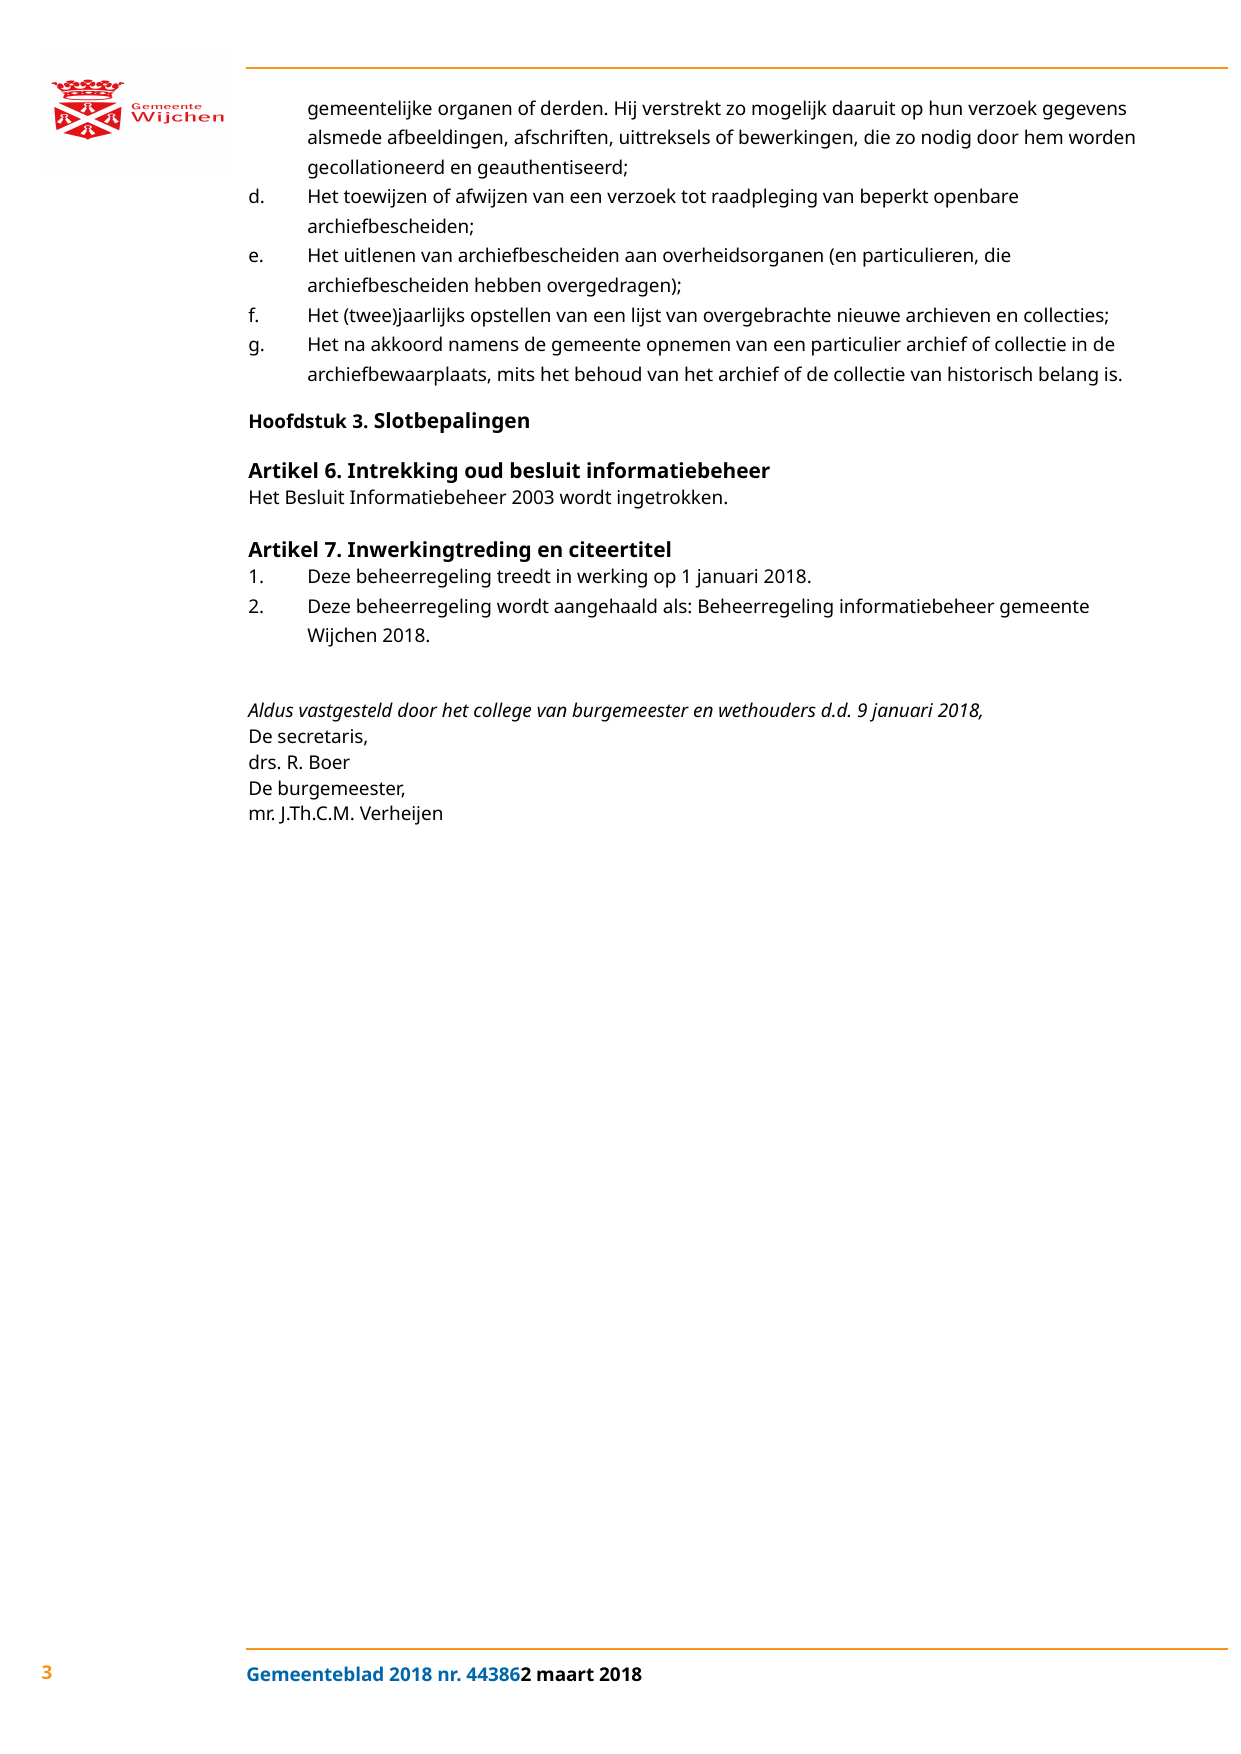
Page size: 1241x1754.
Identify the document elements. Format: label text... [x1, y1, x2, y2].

text Artikel 6. Intrekking oud besluit informatiebeheer [248, 456, 1152, 484]
list Deze beheerregeling treedt in werking op 1 januari 2018. [248, 563, 1152, 589]
list Deze beheerregeling wordt aangehaald als: Beheerregeling informatiebeheer gemeente Wijchen 2018. [248, 593, 1152, 648]
list Het (twee)jaarlijks opstellen van een lijst van overgebrachte nieuwe archieven en collecties; [248, 302, 1152, 328]
picture [41, 47, 231, 172]
list Het toewijzen of afwijzen van een verzoek tot raadpleging van beperkt openbare archiefbescheiden; [248, 183, 1152, 239]
text De secretaris, [248, 723, 1152, 749]
text Aldus vastgesteld door het college van burgemeester en wethouders d.d. 9 januari 2018, [248, 698, 1152, 723]
text mr. J.Th.C.M. Verheijen [248, 801, 1152, 826]
list Het na akkoord namens de gemeente opnemen van een particulier archief of collectie in de archiefbewaarplaats, mits het behoud van het archief of de collectie van historisch belang is. [248, 331, 1152, 387]
text drs. R. Boer [248, 749, 1152, 775]
text De burgemeester, [248, 775, 1152, 801]
text Hoofdstuk 3. Slotbepalingen [248, 407, 1152, 435]
list gemeentelijke organen of derden. Hij verstrekt zo mogelijk daaruit op hun verzoek gegevens alsmede afbeeldingen, afschriften, uittreksels of bewerkingen, die zo nodig door hem worden gecollationeerd en geauthentiseerd; [248, 95, 1152, 180]
text Artikel 7. Inwerkingtreding en citeertitel [248, 535, 1152, 563]
text Het Besluit Informatiebeheer 2003 wordt ingetrokken. [248, 484, 1152, 510]
list Het uitlenen van archiefbescheiden aan overheidsorganen (en particulieren, die archiefbescheiden hebben overgedragen); [248, 243, 1152, 298]
